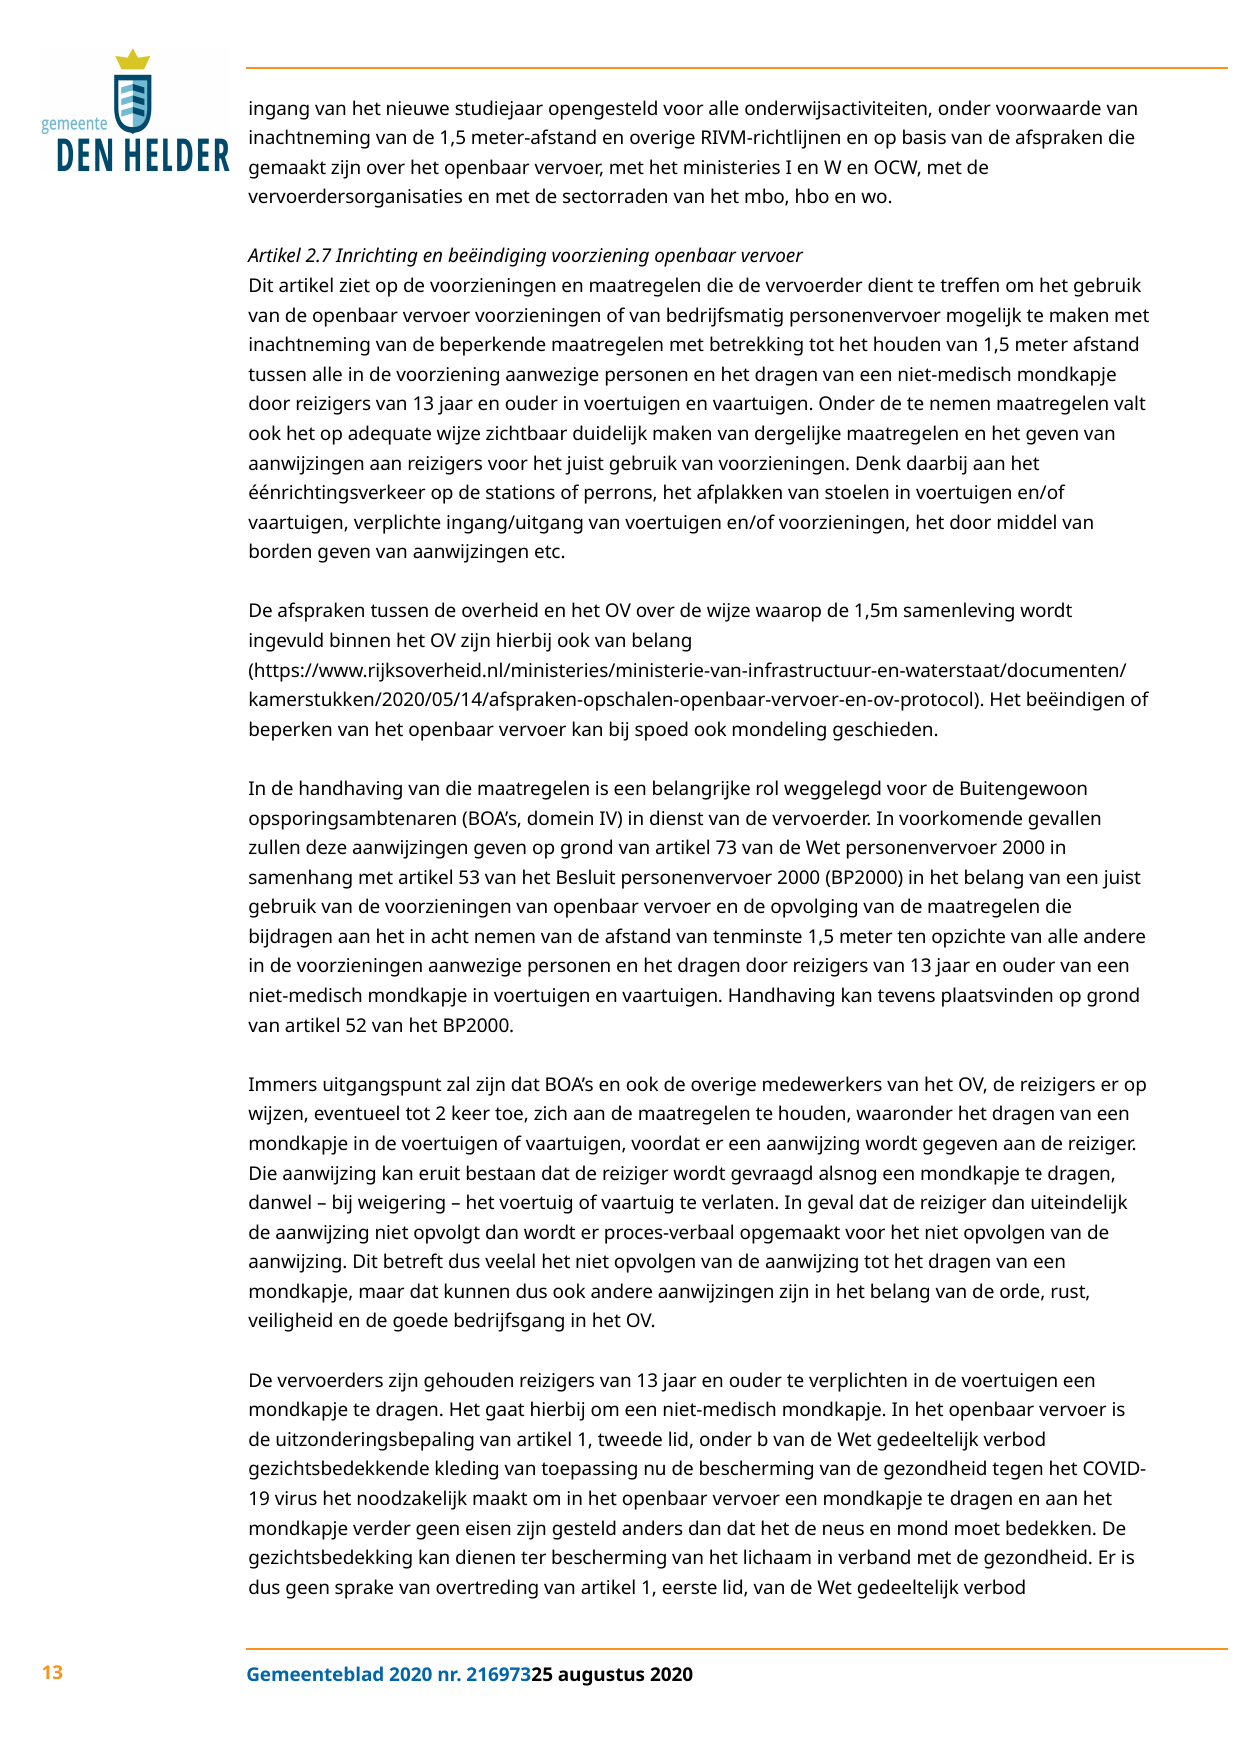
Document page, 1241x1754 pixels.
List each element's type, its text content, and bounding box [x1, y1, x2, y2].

text De vervoerders zijn gehouden reizigers van 13 jaar en ouder te verplichten in de voertuigen een mondkapje te dragen. Het gaat hierbij om een niet-medisch mondkapje. In het openbaar vervoer is de uitzonderingsbepaling van artikel 1, tweede lid, onder b van de Wet gedeeltelijk verbod gezichtsbedekkende kleding van toepassing nu de bescherming van de gezondheid tegen het COVID-19 virus het noodzakelijk maakt om in het openbaar vervoer een mondkapje te dragen en aan het mondkapje verder geen eisen zijn gesteld anders dan dat het de neus en mond moet bedekken. De gezichtsbedekking kan dienen ter bescherming van het lichaam in verband met de gezondheid. Er is dus geen sprake van overtreding van artikel 1, eerste lid, van de Wet gedeeltelijk verbod [248, 1367, 1152, 1600]
text ingang van het nieuwe studiejaar opengesteld voor alle onderwijsactiviteiten, onder voorwaarde van inachtneming van de 1,5 meter-afstand en overige RIVM-richtlijnen en op basis van de afspraken die gemaakt zijn over het openbaar vervoer, met het ministeries I en W en OCW, met de vervoerdersorganisaties en met de sectorraden van het mbo, hbo en wo. [248, 95, 1152, 209]
picture [100, 154, 106, 172]
text Artikel 2.7 Inrichting en beëindiging voorziening openbaar vervoer [248, 243, 1152, 268]
picture [220, 160, 224, 172]
text In de handhaving van die maatregelen is een belangrijke rol weggelegd voor de Buitengewoon opsporingsambtenaren (BOA’s, domein IV) in dienst van de vervoerder. In voorkomende gevallen zullen deze aanwijzingen geven op grond van artikel 73 van de Wet personenvervoer 2000 in samenhang met artikel 53 van het Besluit personenvervoer 2000 (BP2000) in het belang van een juist gebruik van de voorzieningen van openbaar vervoer en de opvolging van de maatregelen die bijdragen aan het in acht nemen van de afstand van tenminste 1,5 meter ten opzichte van alle andere in de voorzieningen aanwezige personen en het dragen door reizigers van 13 jaar en ouder van een niet-medisch mondkapje in voertuigen en vaartuigen. Handhaving kan tevens plaatsvinden op grond van artikel 52 van het BP2000. [248, 775, 1152, 1038]
picture [130, 157, 135, 172]
text Dit artikel ziet op de voorzieningen en maatregelen die de vervoerder dient te treffen om het gebruik van de openbaar vervoer voorzieningen of van bedrijfsmatig personenvervoer mogelijk te maken met inachtneming van de beperkende maatregelen met betrekking tot het houden van 1,5 meter afstand tussen alle in de voorziening aanwezige personen en het dragen van een niet-medisch mondkapje door reizigers van 13 jaar en ouder in voertuigen en vaartuigen. Onder de te nemen maatregelen valt ook het op adequate wijze zichtbaar duidelijk maken van dergelijke maatregelen en het geven van aanwijzingen aan reizigers voor het juist gebruik van voorzieningen. Denk daarbij aan het éénrichtingsverkeer op de stations of perrons, het afplakken van stoelen in voertuigen en/of vaartuigen, verplichte ingang/uitgang van voertuigen en/of voorzieningen, het door middel van borden geven van aanwijzingen etc. [248, 272, 1152, 564]
picture [41, 47, 231, 172]
text De afspraken tussen de overheid en het OV over de wijze waarop de 1,5m samenleving wordt ingevuld binnen het OV zijn hierbij ook van belang (https://www.rijksoverheid.nl/ministeries/ministerie-van-infrastructuur-en-waterstaat/documenten/kamerstukken/2020/05/14/afspraken-opschalen-openbaar-vervoer-en-ov-protocol). Het beëindigen of beperken van het openbaar vervoer kan bij spoed ook mondeling geschieden. [248, 598, 1152, 742]
picture [182, 144, 187, 165]
picture [63, 144, 68, 165]
text Immers uitgangspunt zal zijn dat BOA’s en ook de overige medewerkers van het OV, de reizigers er op wijzen, eventueel tot 2 keer toe, zich aan de maatregelen te houden, waaronder het dragen van een mondkapje in de voertuigen of vaartuigen, voordat er een aanwijzing wordt gegeven aan de reiziger. Die aanwijzing kan eruit bestaan dat de reiziger wordt gevraagd alsnog een mondkapje te dragen, danwel – bij weigering – het voertuig of vaartuig te verlaten. In geval dat de reiziger dan uiteindelijk de aanwijzing niet opvolgt dan wordt er proces-verbaal opgemaakt voor het niet opvolgen van de aanwijzing. Dit betreft dus veelal het niet opvolgen van de aanwijzing tot het dragen van een mondkapje, maar dat kunnen dus ook andere aanwijzingen zijn in het belang van de orde, rust, veiligheid en de goede bedrijfsgang in het OV. [248, 1071, 1152, 1333]
